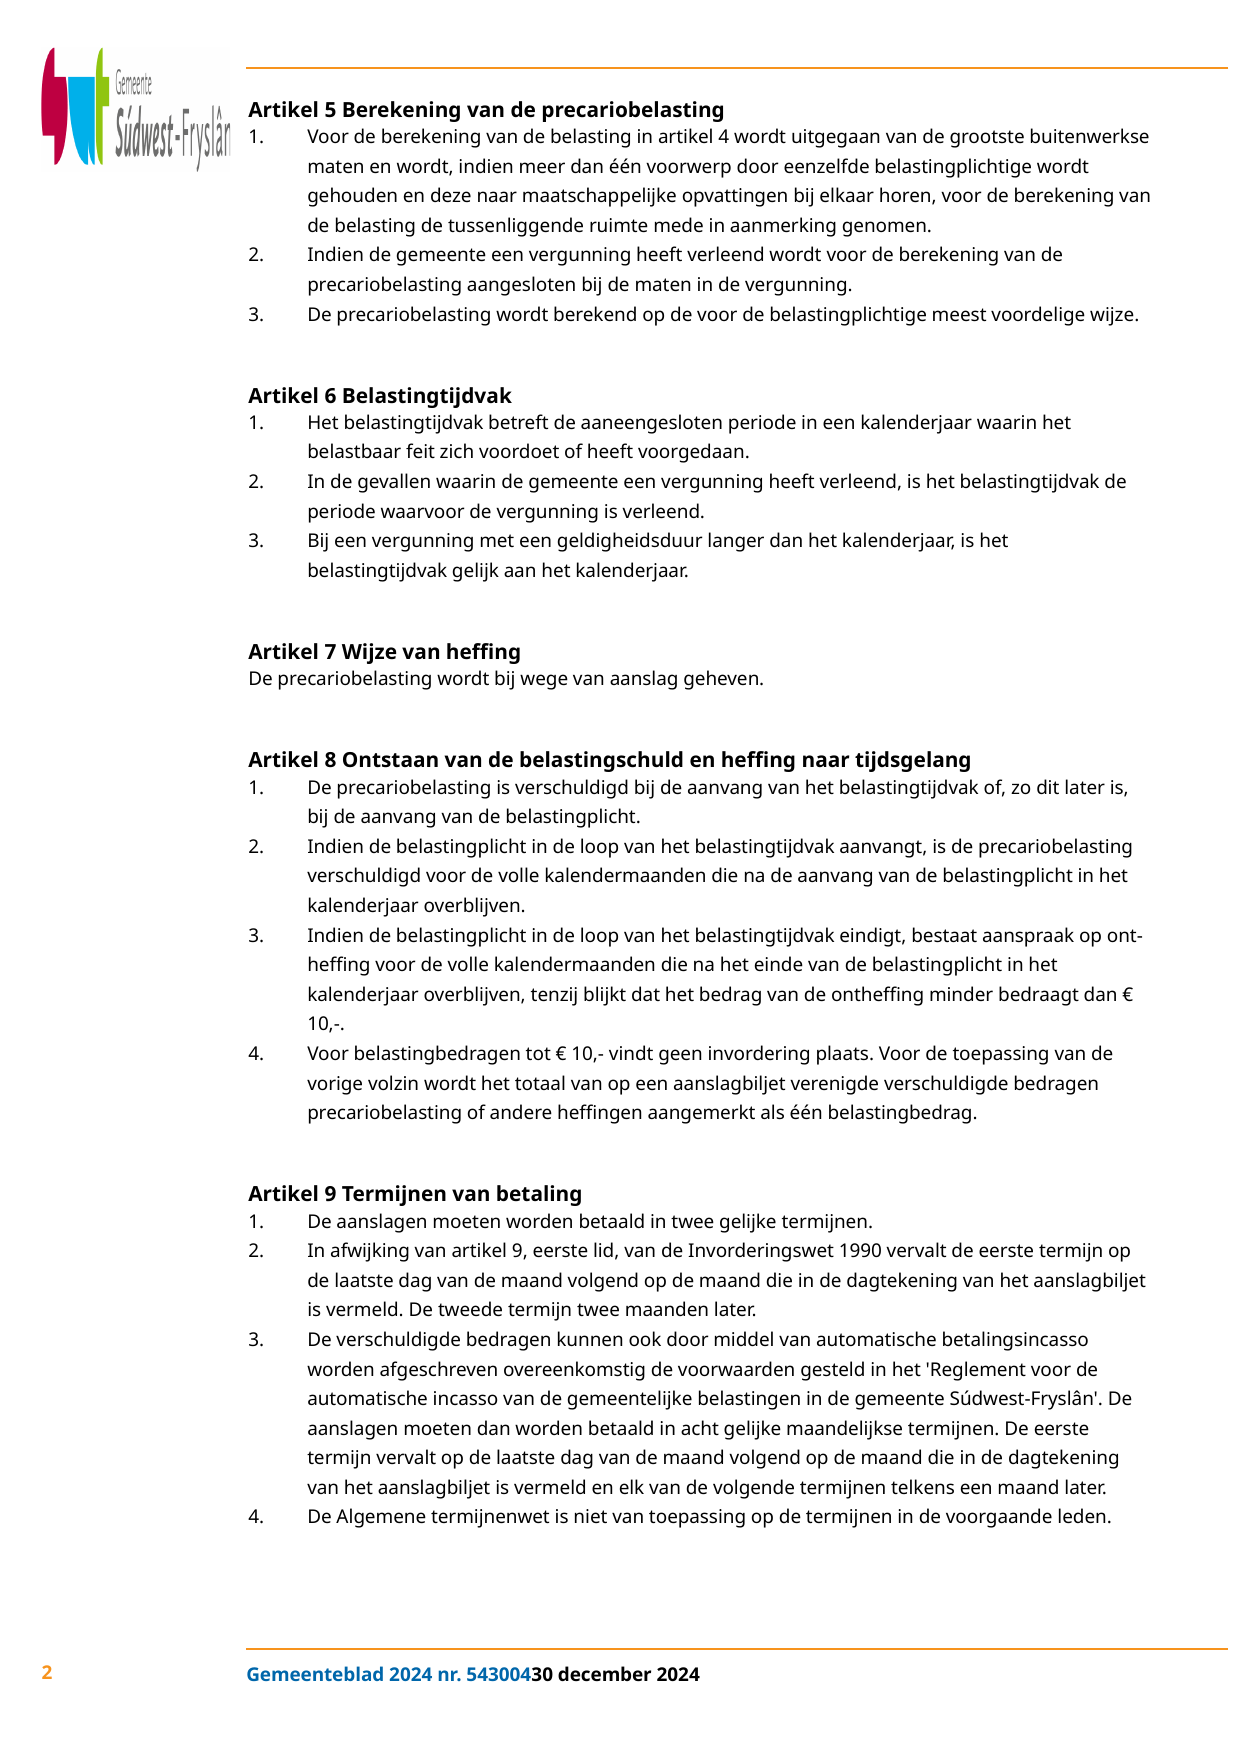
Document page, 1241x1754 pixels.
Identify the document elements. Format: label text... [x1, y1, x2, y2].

list In afwijking van artikel 9, eerste lid, van de Invorderingswet 1990 vervalt de eerste termijn op de laatste dag van de maand volgend op de maand die in de dagtekening van het aanslagbiljet is vermeld. De tweede termijn twee maanden later. [248, 1237, 1152, 1322]
list In de gevallen waarin de gemeente een vergunning heeft verleend, is het belastingtijdvak de periode waarvoor de vergunning is verleend. [248, 468, 1152, 524]
list De Algemene termijnenwet is niet van toepassing op de termijnen in de voorgaande leden. [248, 1504, 1152, 1529]
list De verschuldigde bedragen kunnen ook door middel van automatische betalingsincasso worden afgeschreven overeenkomstig de voorwaarden gesteld in het 'Reglement voor de automatische incasso van de gemeentelijke belastingen in de gemeente Súdwest-Fryslân'. De aanslagen moeten dan worden betaald in acht gelijke maandelijkse termijnen. De eerste termijn vervalt op de laatste dag van de maand volgend op de maand die in de dagtekening van het aanslagbiljet is vermeld en elk van de volgende termijnen telkens een maand later. [248, 1326, 1152, 1500]
list Indien de belastingplicht in de loop van het belastingtijdvak aanvangt, is de precariobelasting verschuldigd voor de volle kalendermaanden die na de aanvang van de belastingplicht in het kalenderjaar overblijven. [248, 833, 1152, 918]
list Indien de belastingplicht in de loop van het belastingtijdvak eindigt, bestaat aanspraak op ont- heffing voor de volle kalendermaanden die na het einde van de belastingplicht in het kalenderjaar overblijven, tenzij blijkt dat het bedrag van de ontheffing minder bedraagt dan € 10,-. [248, 922, 1152, 1036]
list Het belastingtijdvak betreft de aaneengesloten periode in een kalenderjaar waarin het belastbaar feit zich voordoet of heeft voorgedaan. [248, 409, 1152, 464]
text Artikel 9 Termijnen van betaling [248, 1179, 1152, 1208]
text De precariobelasting wordt bij wege van aanslag geheven. [248, 666, 1152, 691]
list De aanslagen moeten worden betaald in twee gelijke termijnen. [248, 1208, 1152, 1233]
list Voor de berekening van de belasting in artikel 4 wordt uitgegaan van de grootste buitenwerkse maten en wordt, indien meer dan één voorwerp door eenzelfde belastingplichtige wordt gehouden en deze naar maatschappelijke opvattingen bij elkaar horen, voor de berekening van de belasting de tussenliggende ruimte mede in aanmerking genomen. [248, 123, 1152, 238]
list Indien de gemeente een vergunning heeft verleend wordt voor de berekening van de precariobelasting aangesloten bij de maten in de vergunning. [248, 242, 1152, 297]
list De precariobelasting wordt berekend op de voor de belastingplichtige meest voordelige wijze. [248, 301, 1152, 326]
text Artikel 8 Ontstaan van de belastingschuld en heffing naar tijdsgelang [248, 746, 1152, 774]
text Artikel 5 Berekening van de precariobelasting [248, 95, 1152, 123]
text Artikel 7 Wijze van heffing [248, 637, 1152, 666]
list Voor belastingbedragen tot € 10,- vindt geen invordering plaats. Voor de toepassing van de vorige volzin wordt het totaal van op een aanslagbiljet verenigde verschuldigde bedragen precariobelasting of andere heffingen aangemerkt als één belastingbedrag. [248, 1040, 1152, 1125]
list De precariobelasting is verschuldigd bij de aanvang van het belastingtijdvak of, zo dit later is, bij de aanvang van de belastingplicht. [248, 774, 1152, 829]
text Artikel 6 Belastingtijdvak [248, 381, 1152, 409]
list Bij een vergunning met een geldigheidsduur langer dan het kalenderjaar, is het belastingtijdvak gelijk aan het kalenderjaar. [248, 527, 1152, 583]
picture [41, 47, 231, 172]
